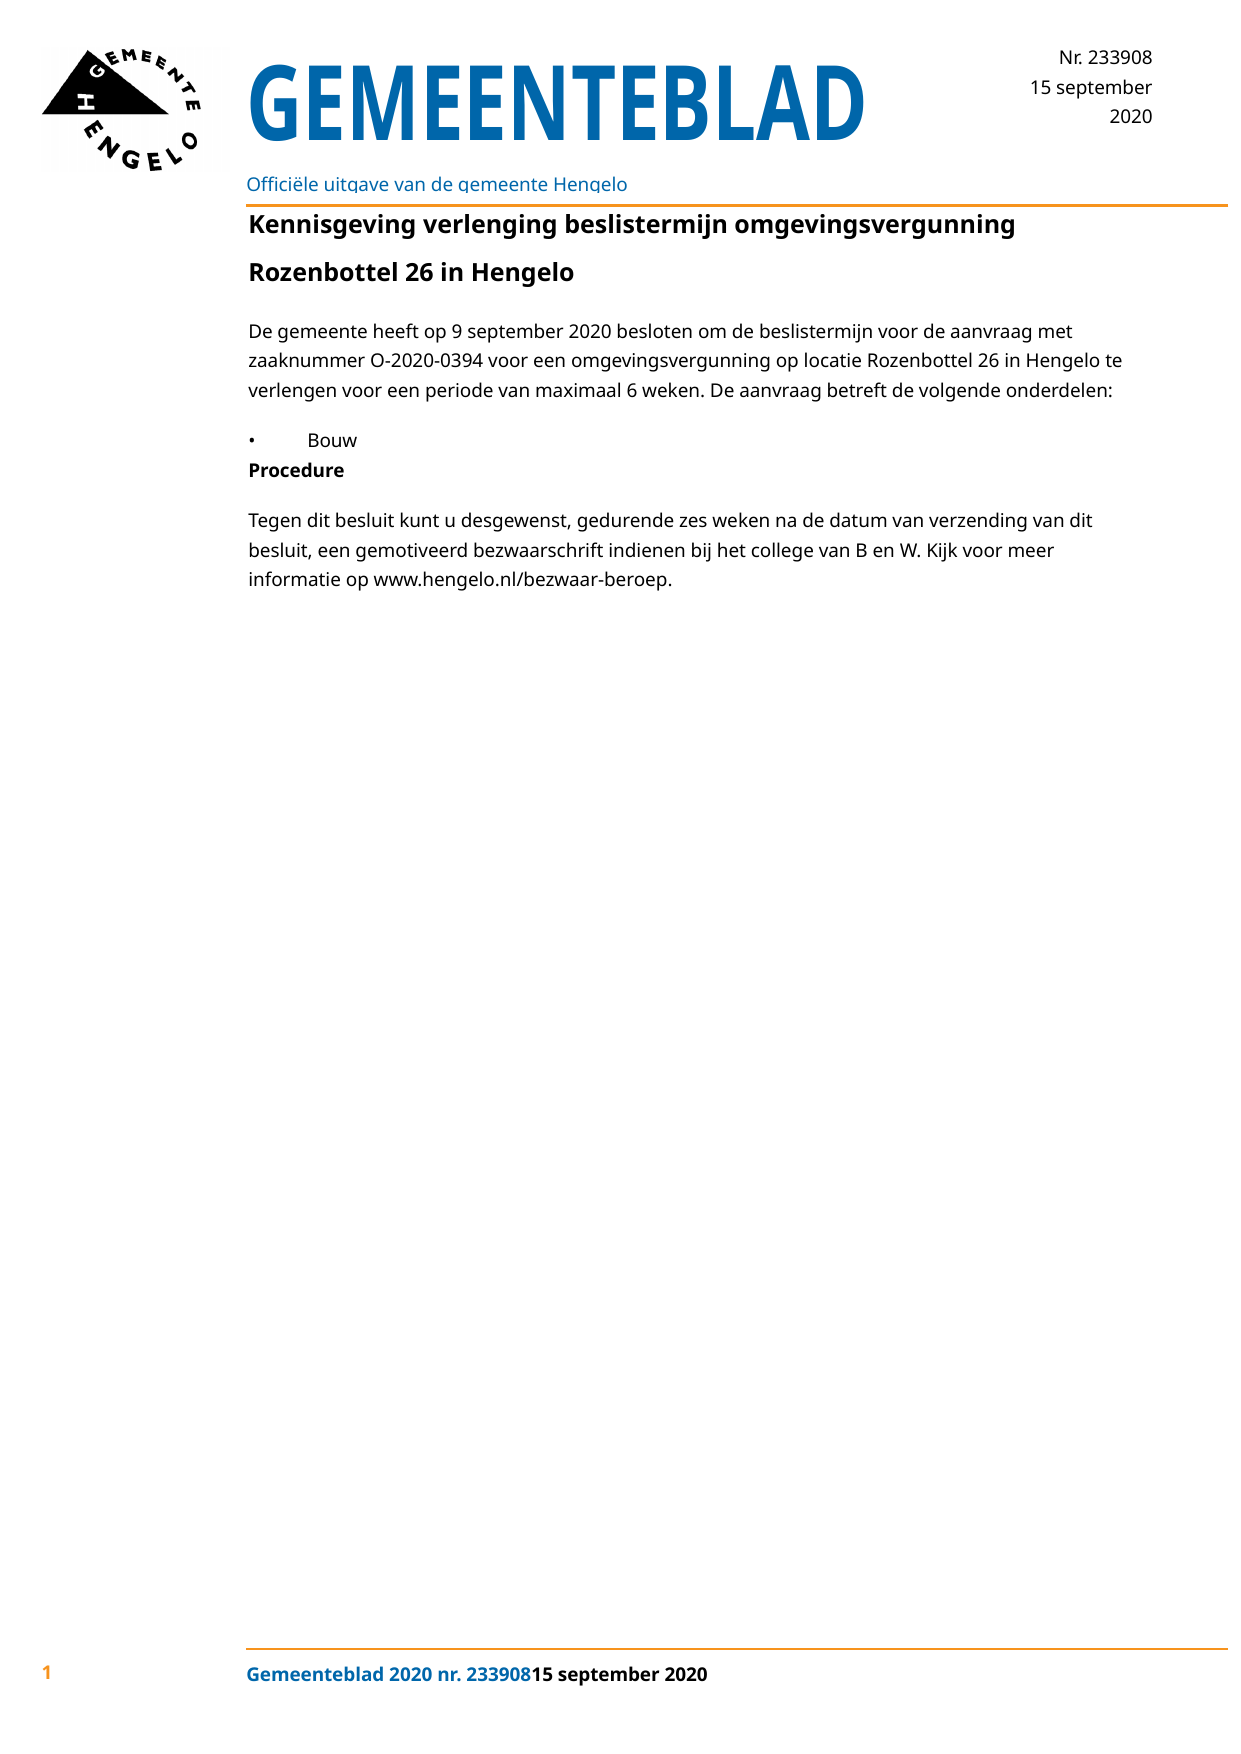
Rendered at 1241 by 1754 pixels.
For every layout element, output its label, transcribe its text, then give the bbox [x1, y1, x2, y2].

text Kennisgeving verlenging beslistermijn omgevingsvergunning Rozenbottel 26 in Hengelo [248, 207, 1152, 288]
list Bouw [248, 427, 1152, 453]
text Tegen dit besluit kunt u desgewenst, gedurende zes weken na de datum van verzending van dit besluit, een gemotiveerd bezwaarschrift indienen bij het college van B en W. Kijk voor meer informatie op www.hengelo.nl/bezwaar-beroep. [248, 507, 1152, 592]
text De gemeente heeft op 9 september 2020 besloten om de beslistermijn voor de aanvraag met zaaknummer O-2020-0394 voor een omgevingsvergunning op locatie Rozenbottel 26 in Hengelo te verlengen voor een periode van maximaal 6 weken. De aanvraag betreft de volgende onderdelen: [248, 318, 1152, 403]
picture [41, 47, 231, 172]
text Procedure [248, 457, 1152, 483]
